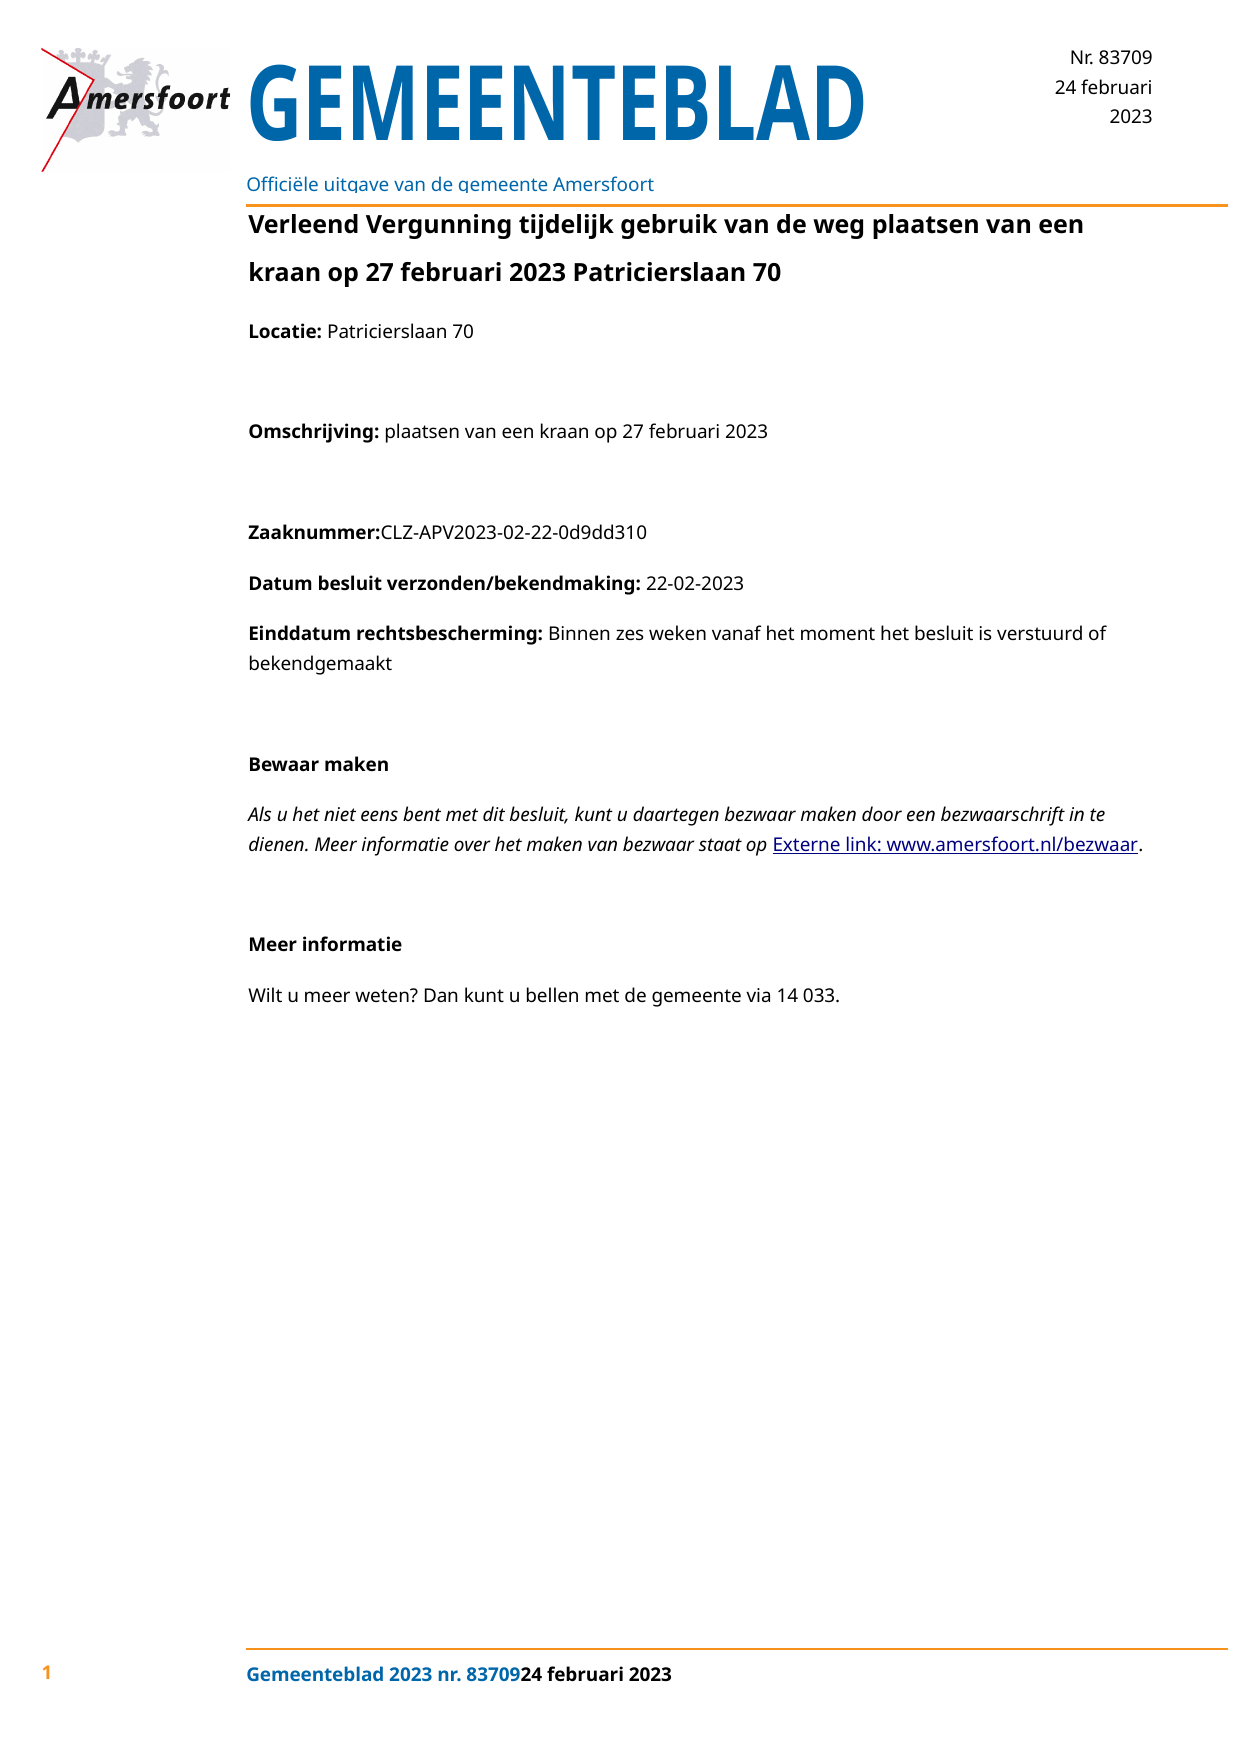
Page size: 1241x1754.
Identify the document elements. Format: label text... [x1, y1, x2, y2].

text Locatie: Patricierslaan 70 [248, 318, 1152, 344]
text Bewaar maken [248, 751, 1152, 777]
text Datum besluit verzonden/bekendmaking: 22-02-2023 [248, 570, 1152, 596]
text Meer informatie [248, 932, 1152, 957]
text Verleend Vergunning tijdelijk gebruik van de weg plaatsen van een kraan op 27 februari 2023 Patricierslaan 70 [248, 207, 1152, 288]
text Wilt u meer weten? Dan kunt u bellen met de gemeente via 14 033. [248, 982, 1152, 1008]
text Zaaknummer:CLZ-APV2023-02-22-0d9dd310 [248, 519, 1152, 545]
text Omschrijving: plaatsen van een kraan op 27 februari 2023 [248, 419, 1152, 444]
picture [41, 47, 231, 172]
text Einddatum rechtsbescherming: Binnen zes weken vanaf het moment het besluit is verstuurd of bekendgemaakt [248, 620, 1152, 676]
text Als u het niet eens bent met dit besluit, kunt u daartegen bezwaar maken door een bezwaarschrift in te dienen. Meer informatie over het maken van bezwaar staat op Externe link: www.amersfoort.nl/bezwaar. [248, 801, 1152, 857]
